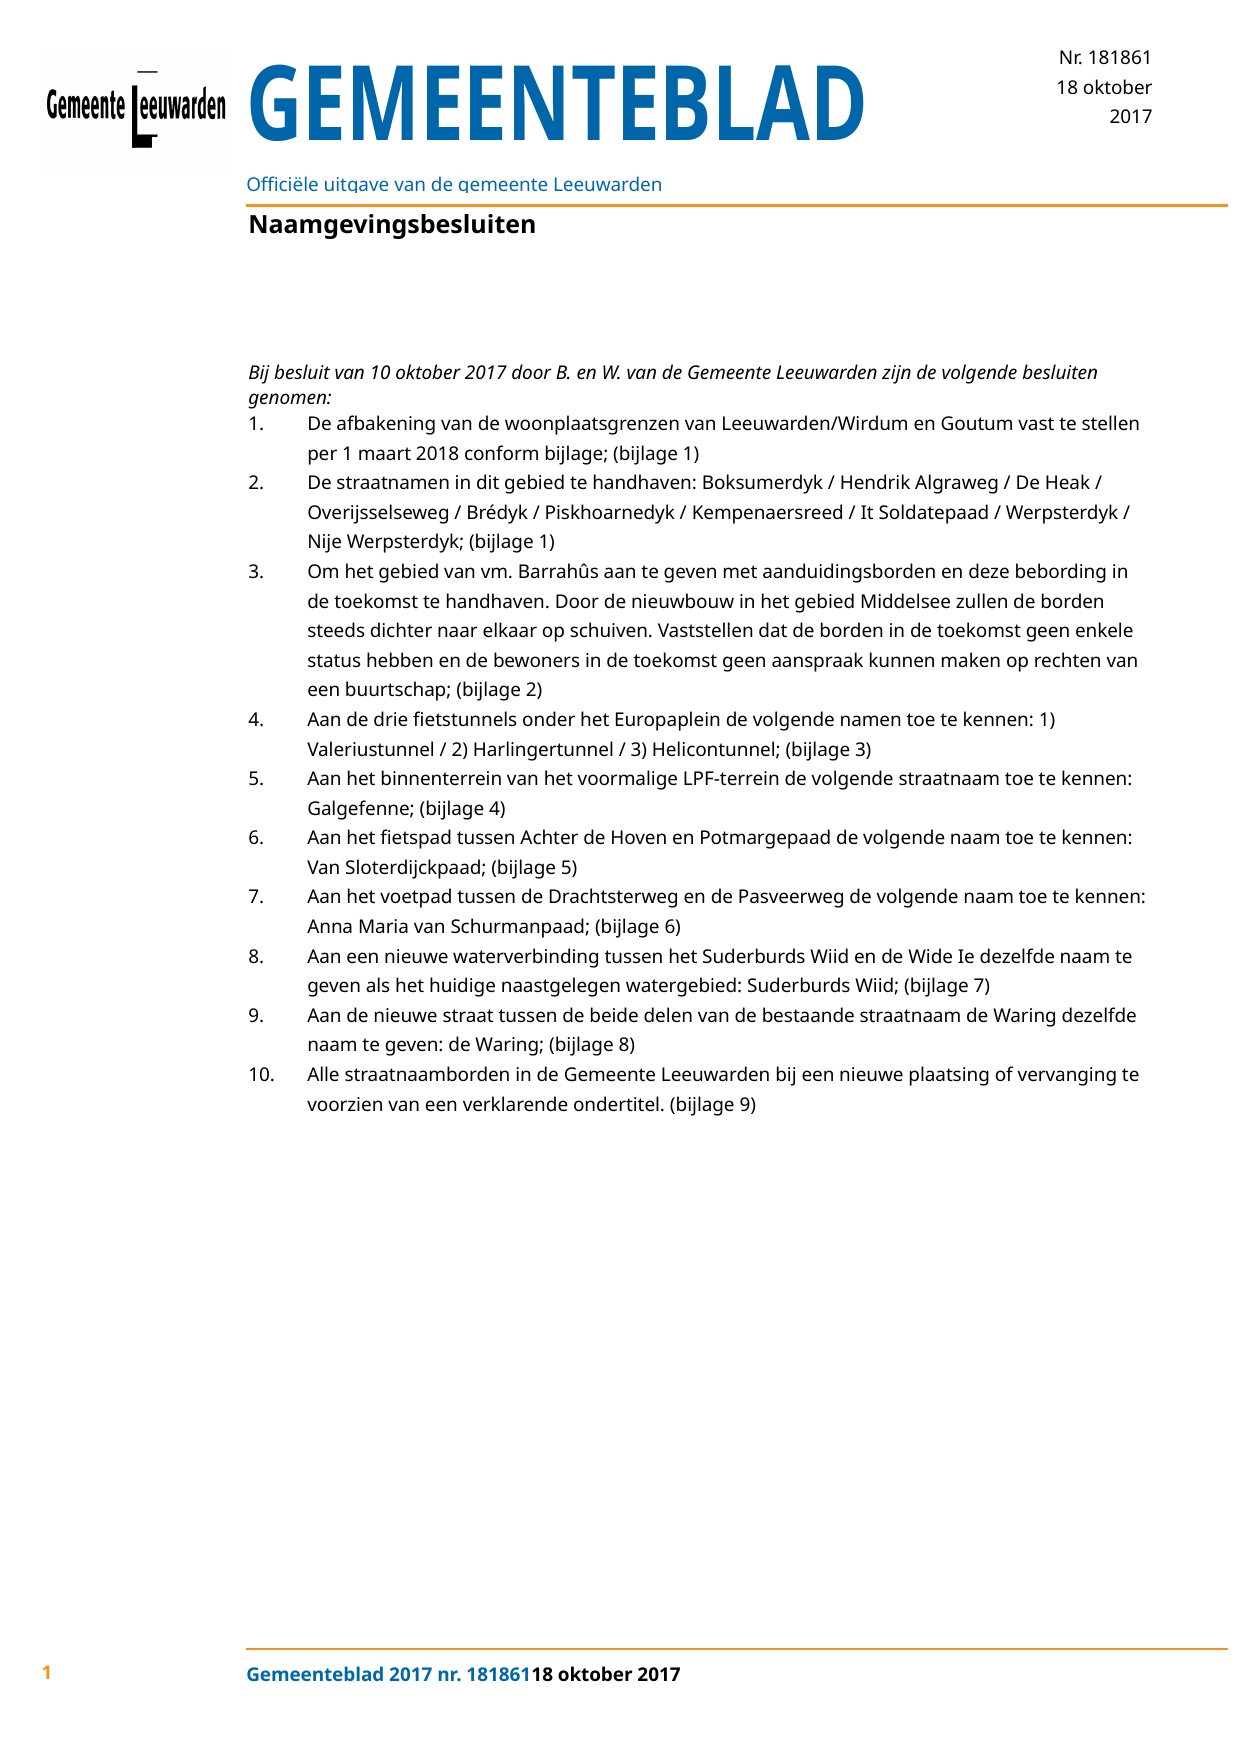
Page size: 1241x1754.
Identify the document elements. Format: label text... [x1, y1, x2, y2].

list Aan het fietspad tussen Achter de Hoven en Potmargepaad de volgende naam toe te kennen: Van Sloterdijckpaad; (bijlage 5) [248, 824, 1152, 880]
list Om het gebied van vm. Barrahûs aan te geven met aanduidingsborden en deze bebording in de toekomst te handhaven. Door de nieuwbouw in het gebied Middelsee zullen de borden steeds dichter naar elkaar op schuiven. Vaststellen dat de borden in de toekomst geen enkele status hebben en de bewoners in de toekomst geen aanspraak kunnen maken op rechten van een buurtschap; (bijlage 2) [248, 558, 1152, 702]
list De afbakening van de woonplaatsgrenzen van Leeuwarden/Wirdum en Goutum vast te stellen per 1 maart 2018 conform bijlage; (bijlage 1) [248, 410, 1152, 466]
text Naamgevingsbesluiten [248, 207, 1152, 241]
text Bij besluit van 10 oktober 2017 door B. en W. van de Gemeente Leeuwarden zijn de volgende besluiten genomen: [248, 359, 1152, 410]
list Aan een nieuwe waterverbinding tussen het Suderburds Wiid en de Wide Ie dezelfde naam te geven als het huidige naastgelegen watergebied: Suderburds Wiid; (bijlage 7) [248, 943, 1152, 998]
list De straatnamen in dit gebied te handhaven: Boksumerdyk / Hendrik Algraweg / De Heak / Overijsselseweg / Brédyk / Piskhoarnedyk / Kempenaersreed / It Soldatepaad / Werpsterdyk / Nije Werpsterdyk; (bijlage 1) [248, 469, 1152, 554]
list Alle straatnaamborden in de Gemeente Leeuwarden bij een nieuwe plaatsing of vervanging te voorzien van een verklarende ondertitel. (bijlage 9) [248, 1061, 1152, 1116]
list Aan de nieuwe straat tussen de beide delen van de bestaande straatnaam de Waring dezelfde naam te geven: de Waring; (bijlage 8) [248, 1002, 1152, 1057]
list Aan het voetpad tussen de Drachtsterweg en de Pasveerweg de volgende naam toe te kennen: Anna Maria van Schurmanpaad; (bijlage 6) [248, 884, 1152, 939]
picture [41, 47, 231, 172]
list Aan de drie fietstunnels onder het Europaplein de volgende namen toe te kennen: 1) Valeriustunnel / 2) Harlingertunnel / 3) Helicontunnel; (bijlage 3) [248, 706, 1152, 761]
list Aan het binnenterrein van het voormalige LPF-terrein de volgende straatnaam toe te kennen: Galgefenne; (bijlage 4) [248, 765, 1152, 821]
